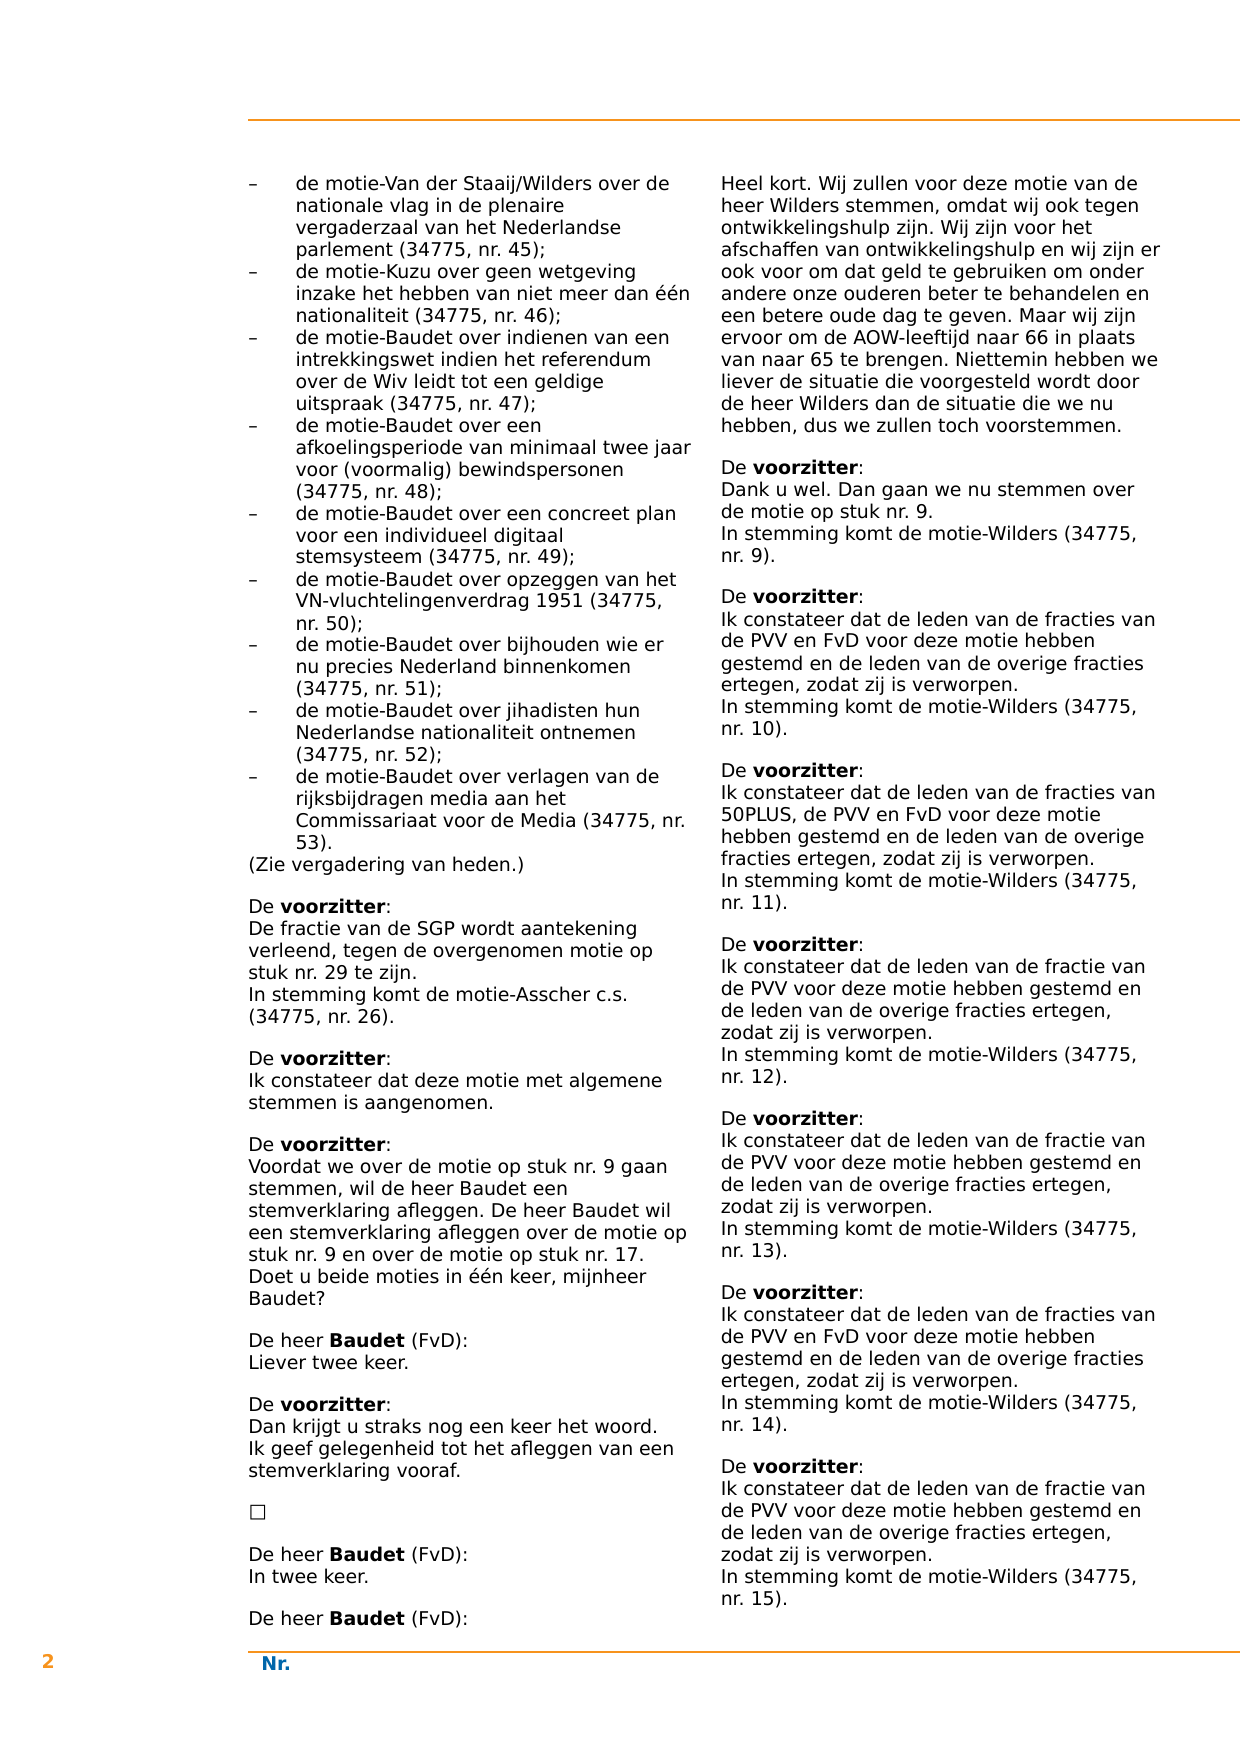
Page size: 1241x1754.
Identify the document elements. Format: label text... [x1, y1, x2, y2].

text In stemming komt de motie-Asscher c.s. (34775, nr. 26). [248, 984, 691, 1028]
text Ik constateer dat de leden van de fracties van de PVV en FvD voor deze motie hebben gestemd en de leden van de overige fracties ertegen, zodat zij is verworpen. [721, 1304, 1163, 1392]
list de motie-Baudet over jihadisten hun Nederlandse nationaliteit ontnemen (34775, nr. 52); [248, 700, 691, 766]
list de motie-Baudet over een afkoelingsperiode van minimaal twee jaar voor (voormalig) bewindspersonen (34775, nr. 48); [248, 414, 691, 502]
list de motie-Van der Staaij/Wilders over de nationale vlag in de plenaire vergaderzaal van het Nederlandse parlement (34775, nr. 45); [248, 173, 691, 261]
text De voorzitter: [248, 1048, 691, 1070]
text ⬜ [248, 1502, 691, 1524]
text De voorzitter: [248, 1394, 691, 1416]
text De fractie van de SGP wordt aantekening verleend, tegen de overgenomen motie op stuk nr. 29 te zijn. [248, 918, 691, 984]
list de motie-Baudet over opzeggen van het VN-vluchtelingenverdrag 1951 (34775, nr. 50); [248, 568, 691, 634]
text De voorzitter: [248, 896, 691, 918]
text Ik constateer dat de leden van de fracties van 50PLUS, de PVV en FvD voor deze motie hebben gestemd en de leden van de overige fracties ertegen, zodat zij is verworpen. [721, 782, 1163, 870]
text Dan krijgt u straks nog een keer het woord. [248, 1416, 691, 1438]
text De voorzitter: [248, 1134, 691, 1156]
text In twee keer. [248, 1566, 691, 1588]
text De heer Baudet (FvD): [248, 1608, 691, 1629]
list de motie-Baudet over verlagen van de rijksbijdragen media aan het Commissariaat voor de Media (34775, nr. 53). [248, 766, 691, 854]
text Ik geef gelegenheid tot het afleggen van een stemverklaring vooraf. [248, 1438, 691, 1482]
text In stemming komt de motie-Wilders (34775, nr. 15). [721, 1566, 1163, 1609]
text De voorzitter: [721, 1108, 1163, 1130]
text Ik constateer dat de leden van de fractie van de PVV voor deze motie hebben gestemd en de leden van de overige fracties ertegen, zodat zij is verworpen. [721, 1130, 1163, 1218]
text In stemming komt de motie-Wilders (34775, nr. 9). [721, 522, 1163, 566]
list de motie-Kuzu over geen wetgeving inzake het hebben van niet meer dan één nationaliteit (34775, nr. 46); [248, 261, 691, 327]
text Ik constateer dat de leden van de fractie van de PVV voor deze motie hebben gestemd en de leden van de overige fracties ertegen, zodat zij is verworpen. [721, 956, 1163, 1044]
text (Zie vergadering van heden.) [248, 854, 691, 876]
text In stemming komt de motie-Wilders (34775, nr. 13). [721, 1218, 1163, 1262]
text Dank u wel. Dan gaan we nu stemmen over de motie op stuk nr. 9. [721, 478, 1163, 522]
text In stemming komt de motie-Wilders (34775, nr. 12). [721, 1044, 1163, 1088]
list de motie-Baudet over indienen van een intrekkingswet indien het referendum over de Wiv leidt tot een geldige uitspraak (34775, nr. 47); [248, 327, 691, 414]
list de motie-Baudet over een concreet plan voor een individueel digitaal stemsysteem (34775, nr. 49); [248, 502, 691, 568]
text In stemming komt de motie-Wilders (34775, nr. 11). [721, 870, 1163, 914]
text In stemming komt de motie-Wilders (34775, nr. 10). [721, 696, 1163, 740]
text De voorzitter: [721, 1282, 1163, 1304]
text In stemming komt de motie-Wilders (34775, nr. 14). [721, 1392, 1163, 1436]
text De voorzitter: [721, 586, 1163, 608]
text De heer Baudet (FvD): [248, 1330, 691, 1352]
text Ik constateer dat de leden van de fractie van de PVV voor deze motie hebben gestemd en de leden van de overige fracties ertegen, zodat zij is verworpen. [721, 1478, 1163, 1566]
text De voorzitter: [721, 457, 1163, 478]
text De voorzitter: [721, 934, 1163, 956]
text De heer Baudet (FvD): [248, 1544, 691, 1566]
text De voorzitter: [721, 760, 1163, 782]
text Ik constateer dat deze motie met algemene stemmen is aangenomen. [248, 1070, 691, 1114]
text Voordat we over de motie op stuk nr. 9 gaan stemmen, wil de heer Baudet een stemverklaring afleggen. De heer Baudet wil een stemverklaring afleggen over de motie op stuk nr. 9 en over de motie op stuk nr. 17. Doet u beide moties in één keer, mijnheer Baudet? [248, 1156, 691, 1310]
text Heel kort. Wij zullen voor deze motie van de heer Wilders stemmen, omdat wij ook tegen ontwikkelingshulp zijn. Wij zijn voor het afschaffen van ontwikkelingshulp en wij zijn er ook voor om dat geld te gebruiken om onder andere onze ouderen beter te behandelen en een betere oude dag te geven. Maar wij zijn ervoor om de AOW-leeftijd naar 66 in plaats van naar 65 te brengen. Niettemin hebben we liever de situatie die voorgesteld wordt door de heer Wilders dan de situatie die we nu hebben, dus we zullen toch voorstemmen. [721, 173, 1163, 437]
list de motie-Baudet over bijhouden wie er nu precies Nederland binnenkomen (34775, nr. 51); [248, 634, 691, 700]
text Liever twee keer. [248, 1352, 691, 1374]
text Ik constateer dat de leden van de fracties van de PVV en FvD voor deze motie hebben gestemd en de leden van de overige fracties ertegen, zodat zij is verworpen. [721, 608, 1163, 696]
text De voorzitter: [721, 1456, 1163, 1478]
